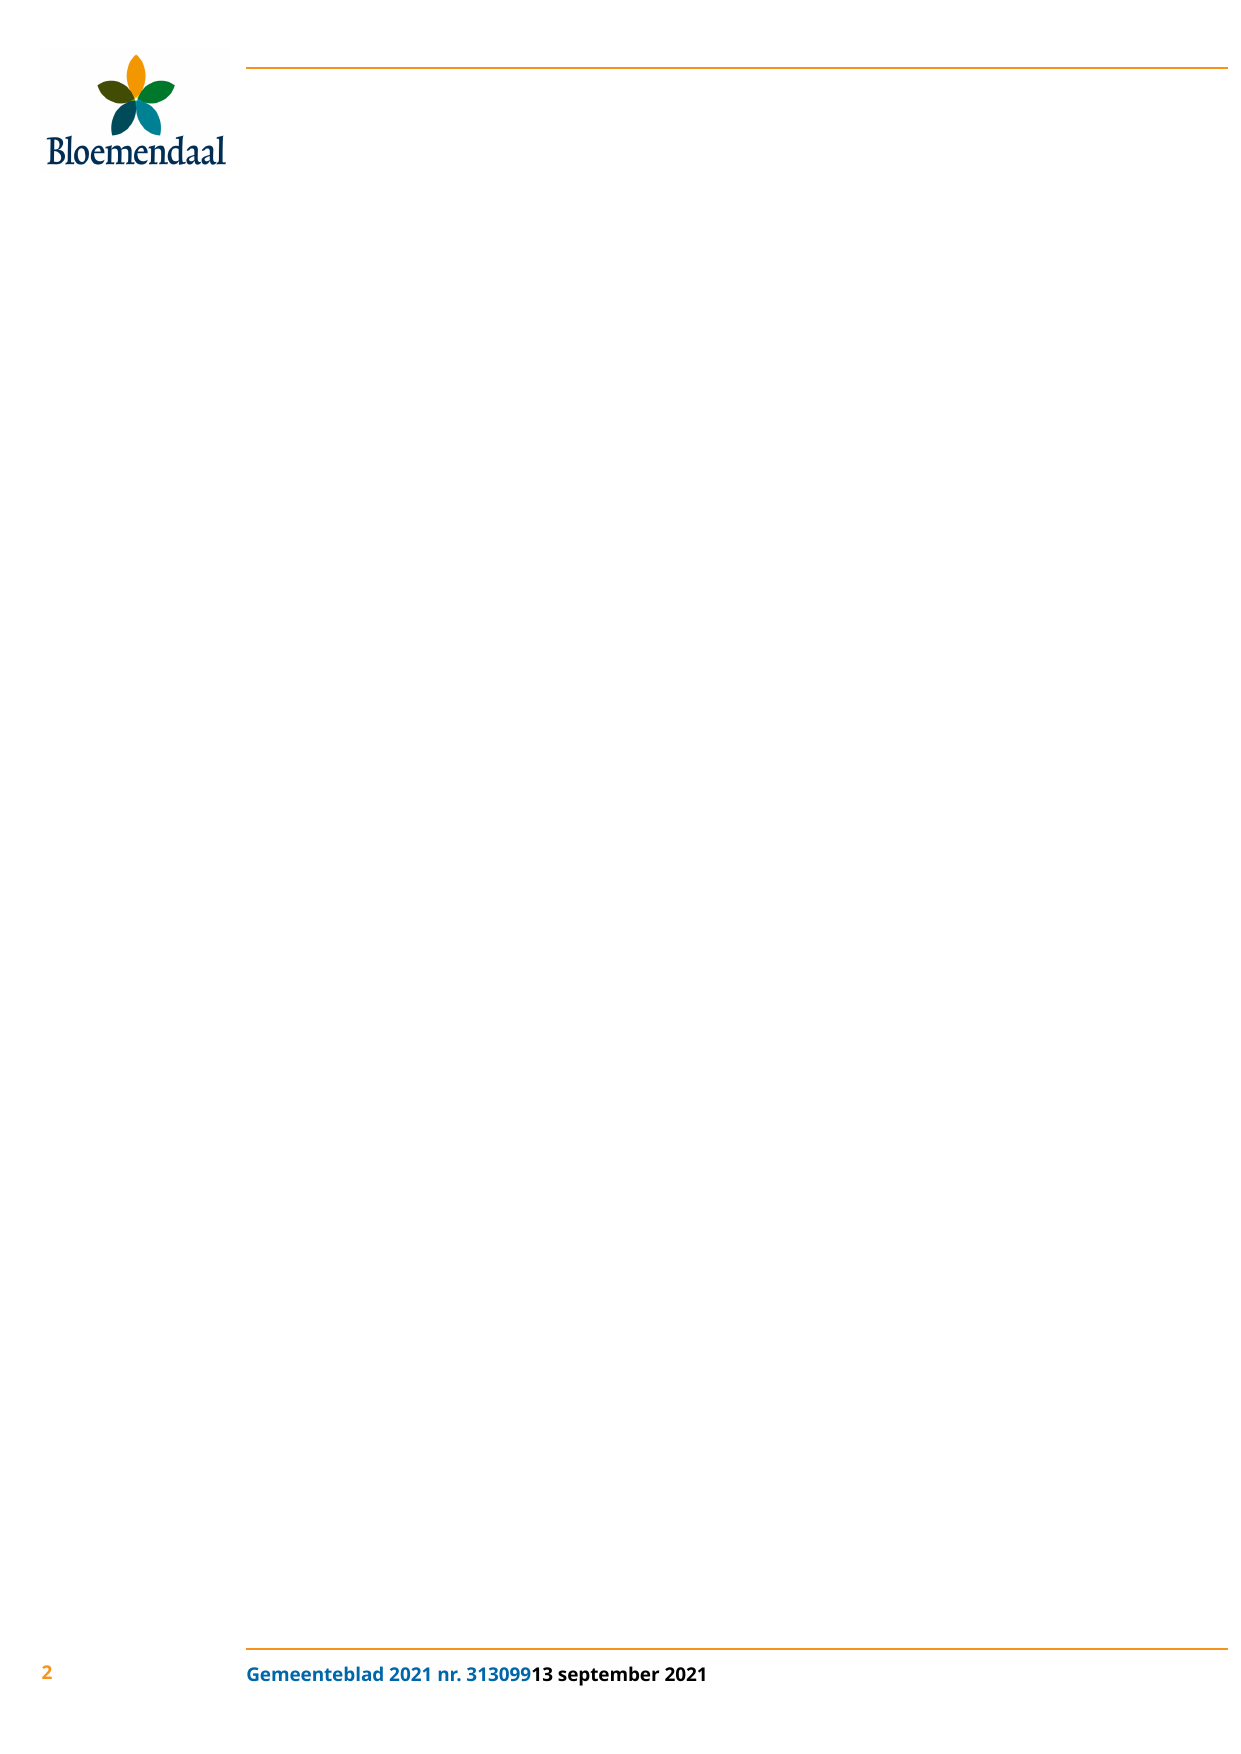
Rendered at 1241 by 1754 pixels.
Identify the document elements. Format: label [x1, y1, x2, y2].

picture [41, 47, 231, 172]
